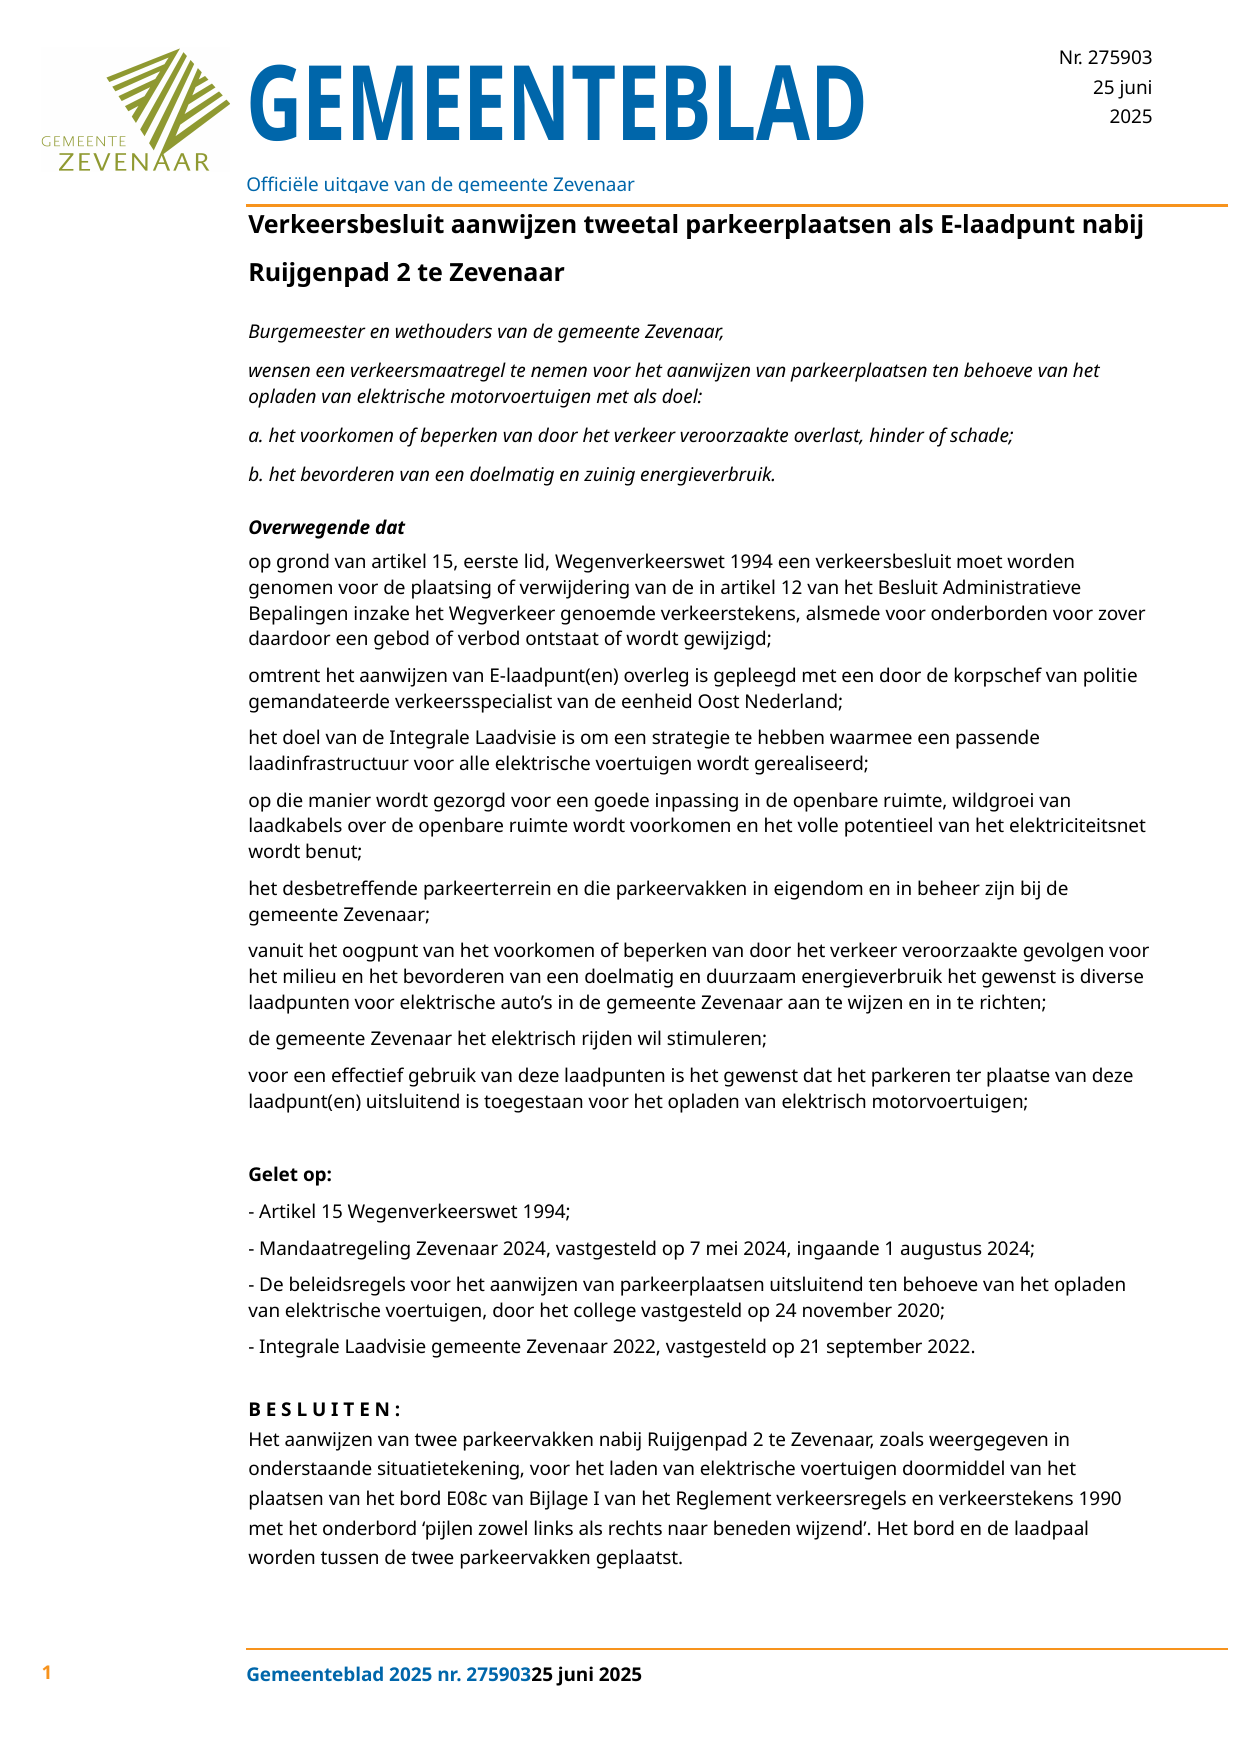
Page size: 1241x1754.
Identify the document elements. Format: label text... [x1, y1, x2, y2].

text op grond van artikel 15, eerste lid, Wegenverkeerswet 1994 een verkeersbesluit moet worden genomen voor de plaatsing of verwijdering van de in artikel 12 van het Besluit Administratieve Bepalingen inzake het Wegverkeer genoemde verkeerstekens, alsmede voor onderborden voor zover daardoor een gebod of verbod ontstaat of wordt gewijzigd; [248, 548, 1152, 651]
text wensen een verkeersmaatregel te nemen voor het aanwijzen van parkeerplaatsen ten behoeve van het opladen van elektrische motorvoertuigen met als doel: [248, 357, 1152, 409]
text - Integrale Laadvisie gemeente Zevenaar 2022, vastgesteld op 21 september 2022. [248, 1334, 1152, 1359]
text - Artikel 15 Wegenverkeerswet 1994; [248, 1198, 1152, 1224]
text b. het bevorderen van een doelmatig en zuinig energieverbruik. [248, 461, 1152, 487]
text B E S L U I T E N : [248, 1396, 1152, 1422]
text Overwegende dat [248, 514, 1152, 540]
text het desbetreffende parkeerterrein en die parkeervakken in eigendom en in beheer zijn bij de gemeente Zevenaar; [248, 875, 1152, 927]
text omtrent het aanwijzen van E-laadpunt(en) overleg is gepleegd met een door de korpschef van politie gemandateerde verkeersspecialist van de eenheid Oost Nederland; [248, 662, 1152, 714]
text a. het voorkomen of beperken van door het verkeer veroorzaakte overlast, hinder of schade; [248, 422, 1152, 448]
text Verkeersbesluit aanwijzen tweetal parkeerplaatsen als E-laadpunt nabij Ruijgenpad 2 te Zevenaar [248, 207, 1152, 288]
picture [41, 47, 231, 172]
text Burgemeester en wethouders van de gemeente Zevenaar, [248, 318, 1152, 344]
text - De beleidsregels voor het aanwijzen van parkeerplaatsen uitsluitend ten behoeve van het opladen van elektrische voertuigen, door het college vastgesteld op 24 november 2020; [248, 1271, 1152, 1323]
text het doel van de Integrale Laadvisie is om een strategie te hebben waarmee een passende laadinfrastructuur voor alle elektrische voertuigen wordt gerealiseerd; [248, 724, 1152, 776]
text Het aanwijzen van twee parkeervakken nabij Ruijgenpad 2 te Zevenaar, zoals weergegeven in onderstaande situatietekening, voor het laden van elektrische voertuigen doormiddel van het plaatsen van het bord E08c van Bijlage I van het Reglement verkeersregels en verkeerstekens 1990 met het onderbord ‘pijlen zowel links als rechts naar beneden wijzend’. Het bord en de laadpaal worden tussen de twee parkeervakken geplaatst. [248, 1426, 1152, 1570]
text op die manier wordt gezorgd voor een goede inpassing in de openbare ruimte, wildgroei van laadkabels over de openbare ruimte wordt voorkomen en het volle potentieel van het elektriciteitsnet wordt benut; [248, 787, 1152, 864]
text de gemeente Zevenaar het elektrisch rijden wil stimuleren; [248, 1026, 1152, 1051]
text - Mandaatregeling Zevenaar 2024, vastgesteld op 7 mei 2024, ingaande 1 augustus 2024; [248, 1235, 1152, 1260]
text Gelet op: [248, 1161, 1152, 1187]
text voor een effectief gebruik van deze laadpunten is het gewenst dat het parkeren ter plaatse van deze laadpunt(en) uitsluitend is toegestaan voor het opladen van elektrisch motorvoertui­gen; [248, 1062, 1152, 1114]
text vanuit het oogpunt van het voorkomen of beperken van door het verkeer veroorzaakte gevolgen voor het milieu en het bevorderen van een doelmatig en duurzaam energieverbruik het gewenst is diverse laadpunten voor elektrische auto’s in de gemeente Zevenaar aan te wijzen en in te richten; [248, 937, 1152, 1015]
